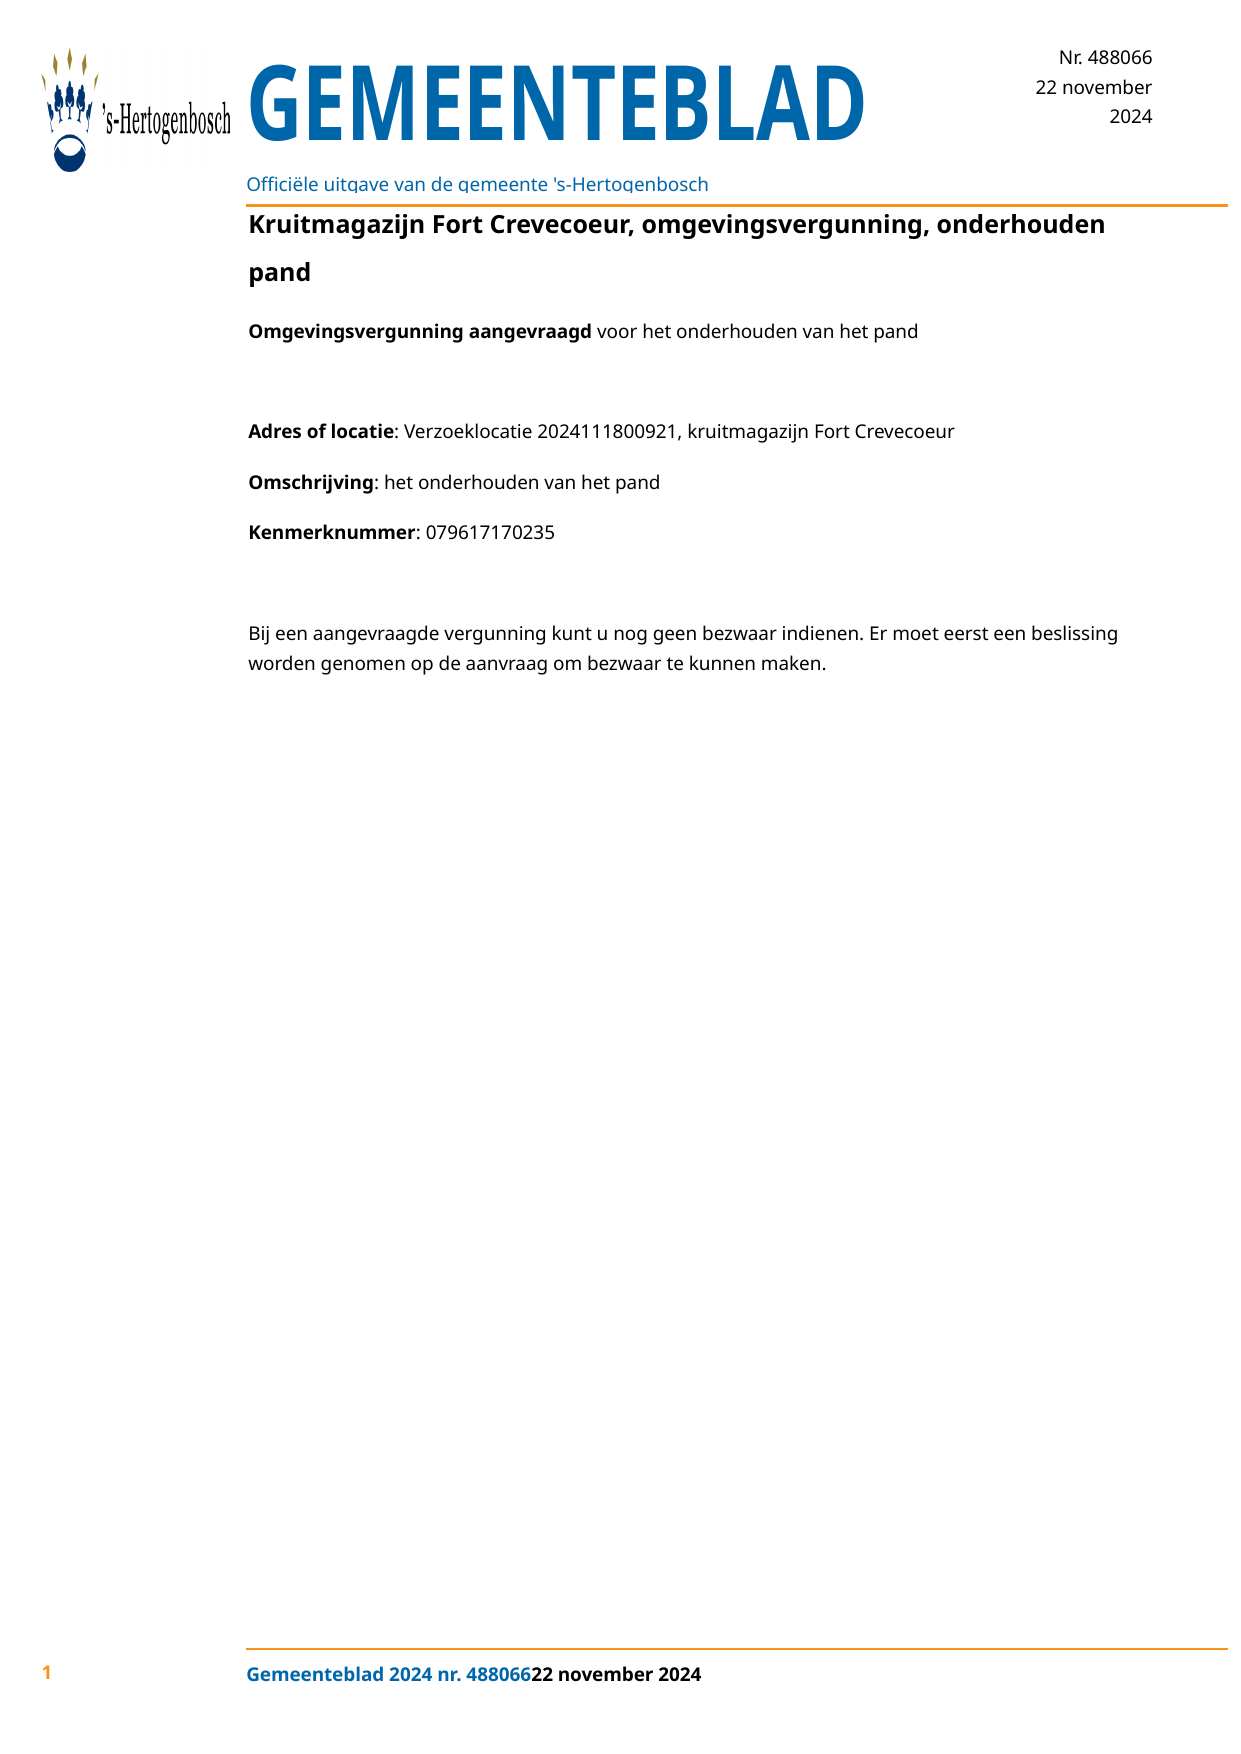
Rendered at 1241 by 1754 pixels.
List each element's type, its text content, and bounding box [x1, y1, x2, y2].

text Adres of locatie: Verzoeklocatie 2024111800921, kruitmagazijn Fort Crevecoeur [248, 419, 1152, 444]
text Omschrijving: het onderhouden van het pand [248, 469, 1152, 495]
text Bij een aangevraagde vergunning kunt u nog geen bezwaar indienen. Er moet eerst een beslissing worden genomen op de aanvraag om bezwaar te kunnen maken. [248, 620, 1152, 676]
text Kruitmagazijn Fort Crevecoeur, omgevingsvergunning, onderhouden pand [248, 207, 1152, 288]
text Omgevingsvergunning aangevraagd voor het onderhouden van het pand [248, 318, 1152, 344]
text Kenmerknummer: 079617170235 [248, 519, 1152, 545]
picture [41, 47, 231, 172]
